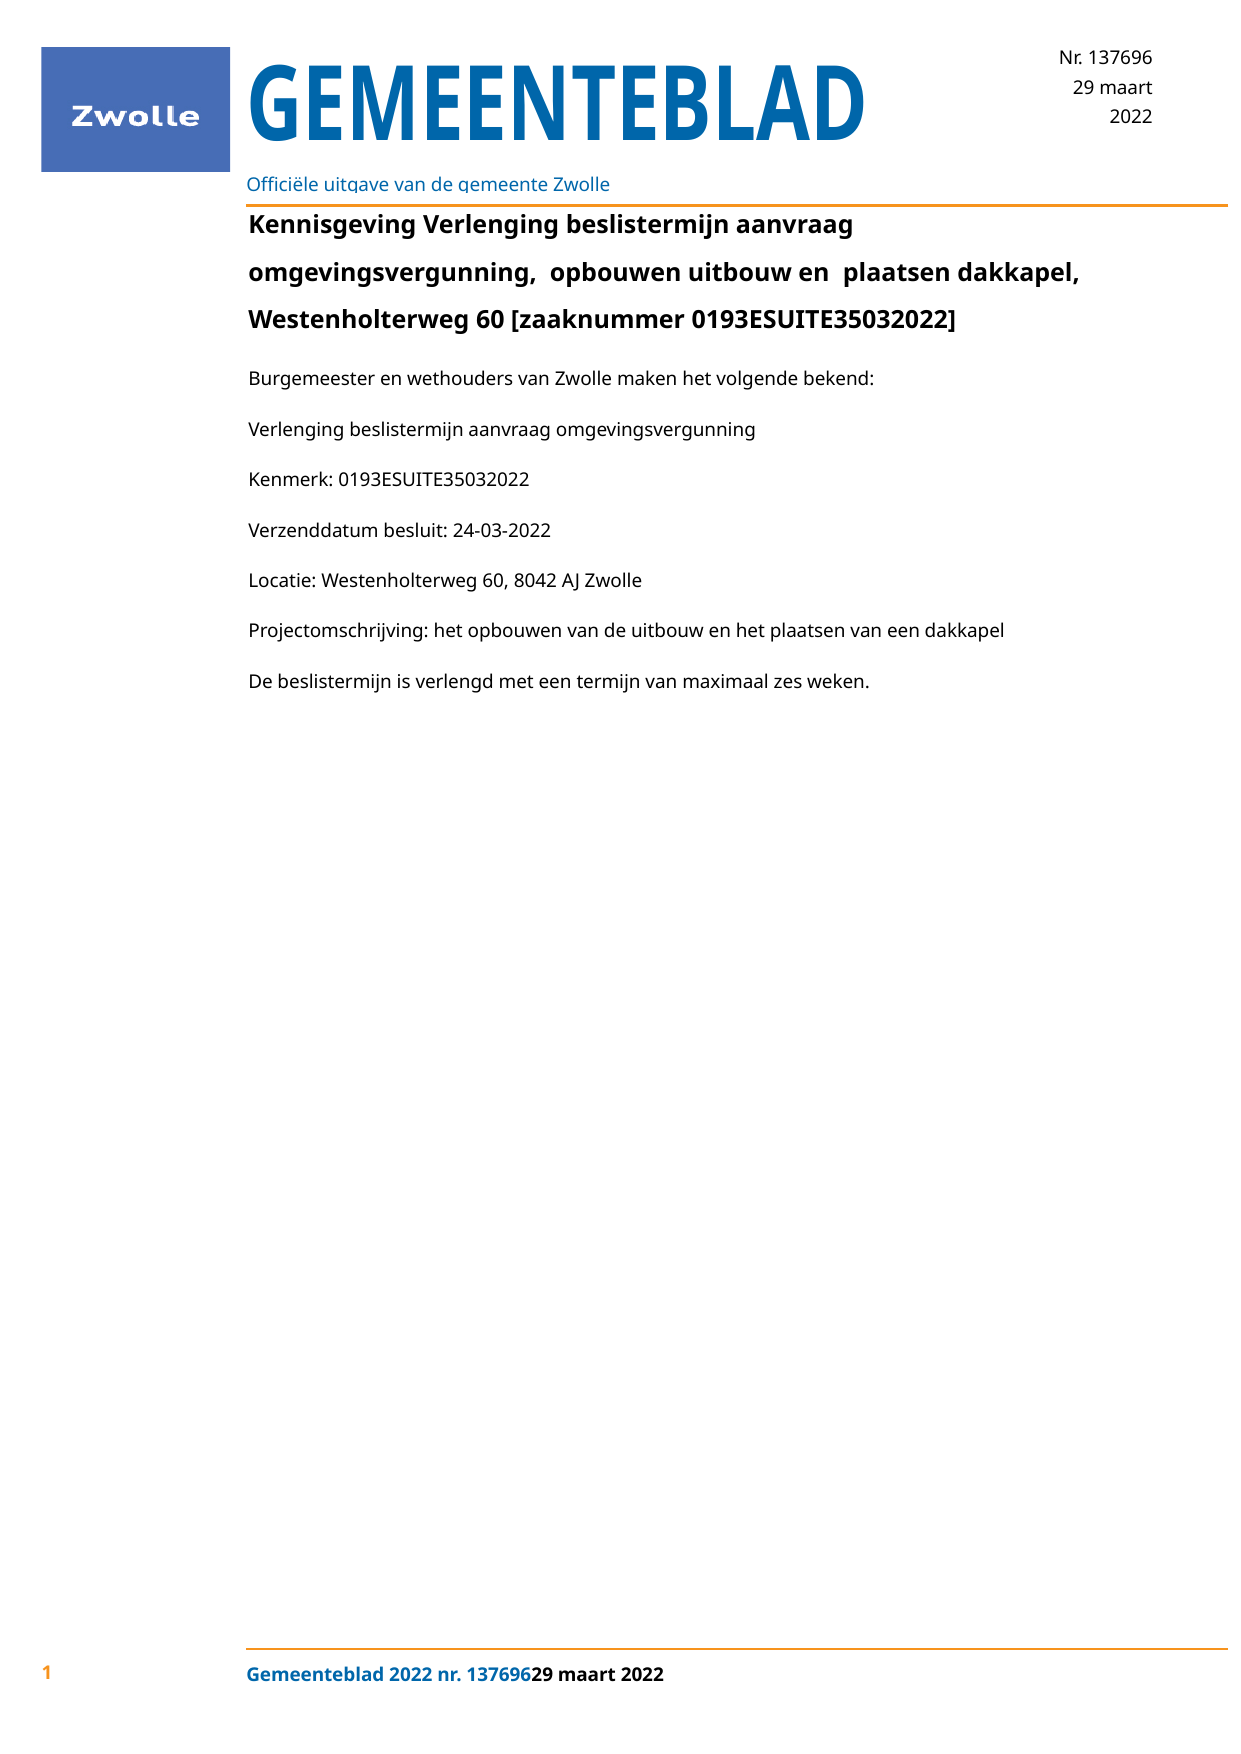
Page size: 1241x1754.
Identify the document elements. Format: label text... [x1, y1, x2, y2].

picture [41, 47, 231, 172]
text Kenmerk: 0193ESUITE35032022 [248, 466, 1152, 492]
text De beslistermijn is verlengd met een termijn van maximaal zes weken. [248, 668, 1152, 694]
text Verzenddatum besluit: 24-03-2022 [248, 517, 1152, 542]
text Locatie: Westenholterweg 60, 8042 AJ Zwolle [248, 567, 1152, 593]
text Projectomschrijving: het opbouwen van de uitbouw en het plaatsen van een dakkapel [248, 618, 1152, 643]
text Kennisgeving Verlenging beslistermijn aanvraag omgevingsvergunning, opbouwen uitbouw en plaatsen dakkapel, Westenholterweg 60 [zaaknummer 0193ESUITE35032022] [248, 207, 1152, 336]
text Verlenging beslistermijn aanvraag omgevingsvergunning [248, 416, 1152, 442]
text Burgemeester en wethouders van Zwolle maken het volgende bekend: [248, 366, 1152, 391]
